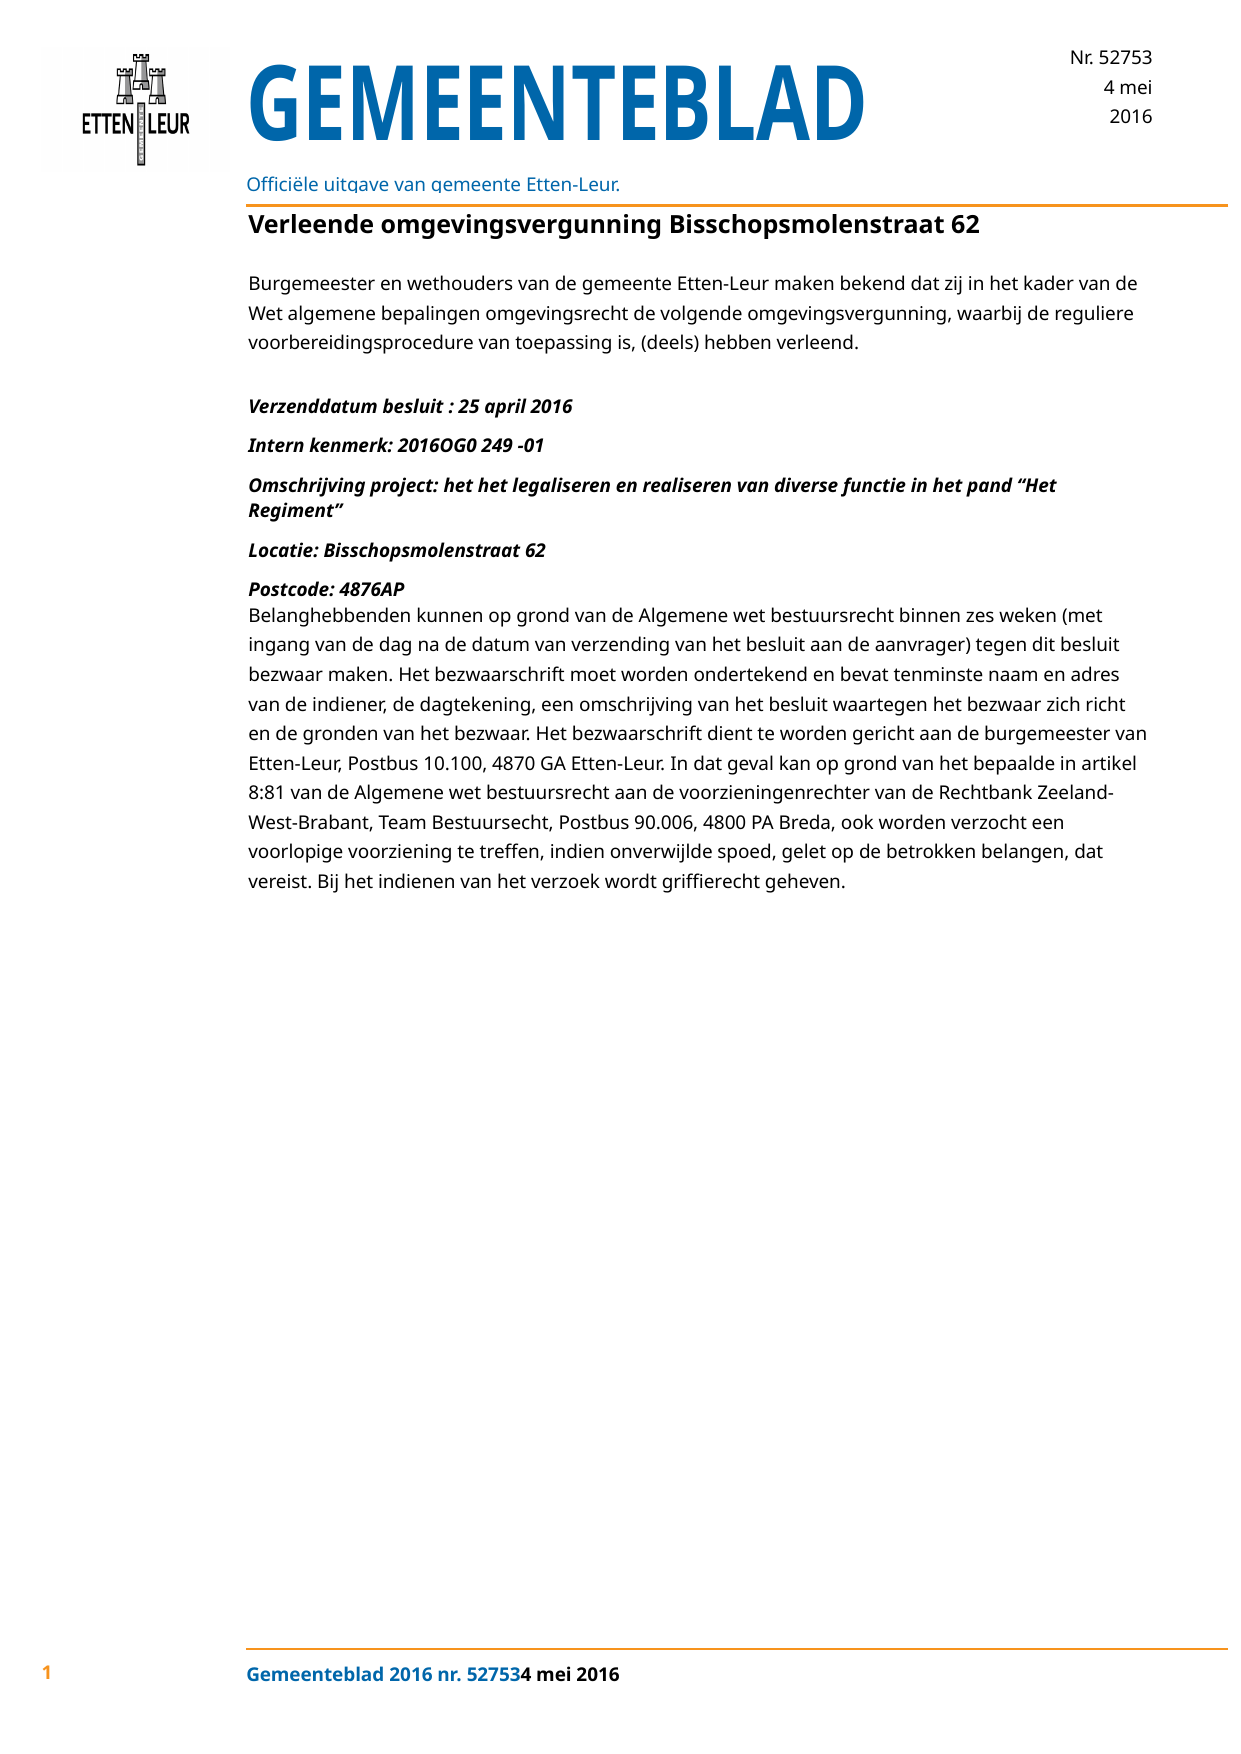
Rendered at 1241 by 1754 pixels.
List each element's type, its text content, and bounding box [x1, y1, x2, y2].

text Postcode: 4876AP [248, 576, 1152, 602]
text Omschrijving project: het het legaliseren en realiseren van diverse functie in het pand “Het Regiment” [248, 472, 1152, 523]
text Verzenddatum besluit : 25 april 2016 [248, 393, 1152, 419]
text Burgemeester en wethouders van de gemeente Etten-Leur maken bekend dat zij in het kader van de Wet algemene bepalingen omgevingsrecht de volgende omgevingsvergunning, waarbij de reguliere voorbereidingsprocedure van toepassing is, (deels) hebben verleend. [248, 270, 1152, 355]
text Belanghebbenden kunnen op grond van de Algemene wet bestuursrecht binnen zes weken (met ingang van de dag na de datum van verzending van het besluit aan de aanvrager) tegen dit besluit bezwaar maken. Het bezwaarschrift moet worden ondertekend en bevat tenminste naam en adres van de indiener, de dagtekening, een omschrijving van het besluit waartegen het bezwaar zich richt en de gronden van het bezwaar. Het bezwaarschrift dient te worden gericht aan de burgemeester van Etten-Leur, Postbus 10.100, 4870 GA Etten-Leur. In dat geval kan op grond van het bepaalde in artikel 8:81 van de Algemene wet bestuursrecht aan de voorzieningenrechter van de Rechtbank Zeeland-West-Brabant, Team Bestuursecht, Postbus 90.006, 4800 PA Breda, ook worden verzocht een voorlopige voorziening te treffen, indien onverwijlde spoed, gelet op de betrokken belangen, dat vereist. Bij het indienen van het verzoek wordt griffierecht geheven. [248, 602, 1152, 894]
picture [41, 47, 231, 172]
text Intern kenmerk: 2016OG0 249 -01 [248, 433, 1152, 458]
text Verleende omgevingsvergunning Bisschopsmolenstraat 62 [248, 207, 1152, 241]
text Locatie: Bisschopsmolenstraat 62 [248, 537, 1152, 563]
